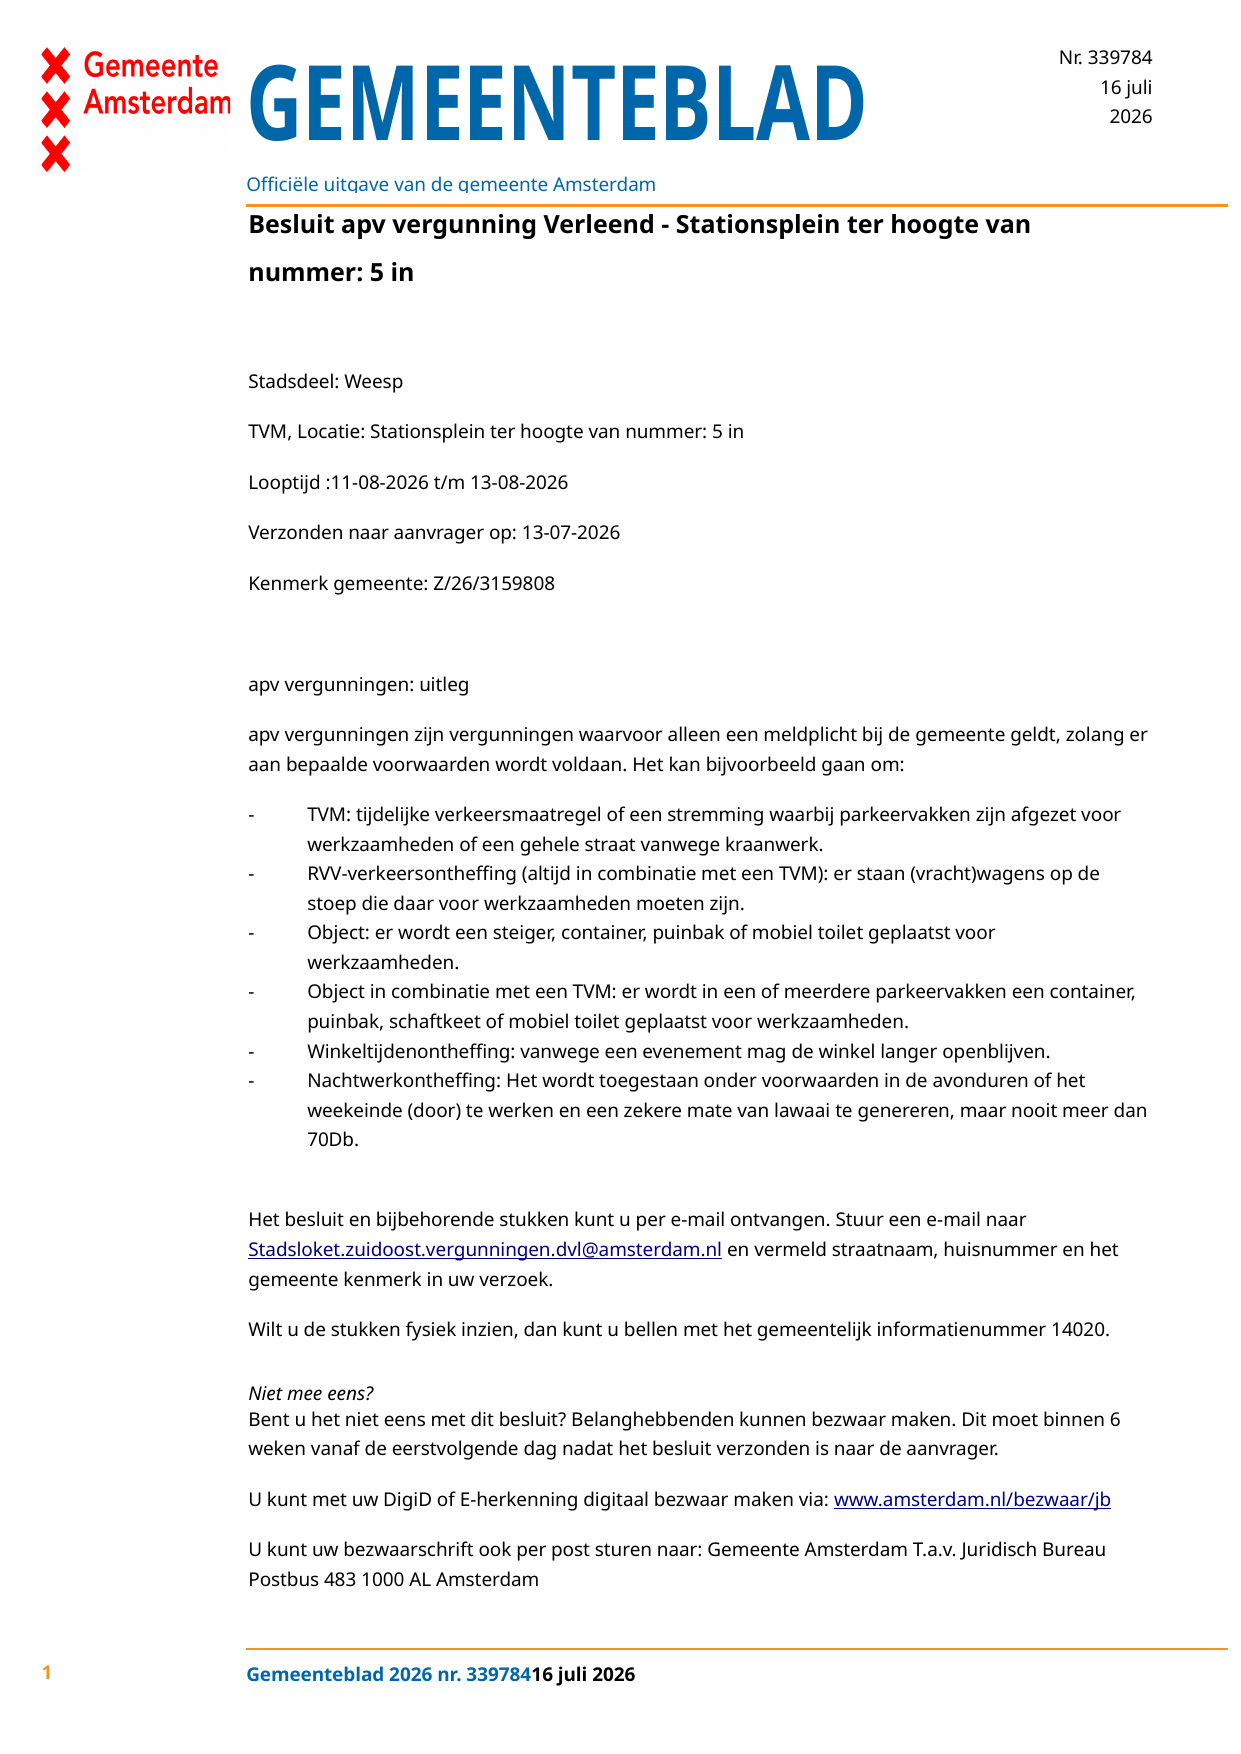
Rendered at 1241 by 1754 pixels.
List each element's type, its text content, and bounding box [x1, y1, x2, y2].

text U kunt uw bezwaarschrift ook per post sturen naar: Gemeente Amsterdam T.a.v. Juridisch Bureau Postbus 483 1000 AL Amsterdam [248, 1536, 1152, 1592]
text TVM, Locatie: Stationsplein ter hoogte van nummer: 5 in [248, 419, 1152, 444]
list TVM: tijdelijke verkeersmaatregel of een stremming waarbij parkeervakken zijn afgezet voor werkzaamheden of een gehele straat vanwege kraanwerk. [248, 801, 1152, 857]
text Verzonden naar aanvrager op: 13-07-2026 [248, 519, 1152, 545]
list Object in combinatie met een TVM: er wordt in een of meerdere parkeervakken een container, puinbak, schaftkeet of mobiel toilet geplaatst voor werkzaamheden. [248, 979, 1152, 1034]
text Wilt u de stukken fysiek inzien, dan kunt u bellen met het gemeentelijk informatienummer 14020. [248, 1316, 1152, 1342]
text Kenmerk gemeente: Z/26/3159808 [248, 570, 1152, 596]
text Het besluit en bijbehorende stukken kunt u per e-mail ontvangen. Stuur een e-mail naar Stadsloket.zuidoost.vergunningen.dvl@amsterdam.nl en vermeld straatnaam, huisnummer en het gemeente kenmerk in uw verzoek. [248, 1207, 1152, 1292]
list Winkeltijdenontheffing: vanwege een evenement mag de winkel langer openblijven. [248, 1038, 1152, 1064]
list Nachtwerkontheffing: Het wordt toegestaan onder voorwaarden in de avonduren of het weekeinde (door) te werken en een zekere mate van lawaai te genereren, maar nooit meer dan 70Db. [248, 1067, 1152, 1152]
text Looptijd :11-08-2026 t/m 13-08-2026 [248, 469, 1152, 495]
picture [41, 47, 231, 172]
list RVV-verkeersontheffing (altijd in combinatie met een TVM): er staan (vracht)wagens op de stoep die daar voor werkzaamheden moeten zijn. [248, 860, 1152, 916]
list Object: er wordt een steiger, container, puinbak of mobiel toilet geplaatst voor werkzaamheden. [248, 919, 1152, 975]
text Bent u het niet eens met dit besluit? Belanghebbenden kunnen bezwaar maken. Dit moet binnen 6 weken vanaf de eerstvolgende dag nadat het besluit verzonden is naar de aanvrager. [248, 1406, 1152, 1461]
text U kunt met uw DigiD of E-herkenning digitaal bezwaar maken via: www.amsterdam.nl/bezwaar/jb [248, 1486, 1152, 1512]
text apv vergunningen: uitleg [248, 671, 1152, 697]
text Stadsdeel: Weesp [248, 368, 1152, 394]
text Besluit apv vergunning Verleend - Stationsplein ter hoogte van nummer: 5 in [248, 207, 1152, 288]
text apv vergunningen zijn vergunningen waarvoor alleen een meldplicht bij de gemeente geldt, zolang er aan bepaalde voorwaarden wordt voldaan. Het kan bijvoorbeeld gaan om: [248, 721, 1152, 777]
text Niet mee eens? [248, 1380, 1152, 1406]
